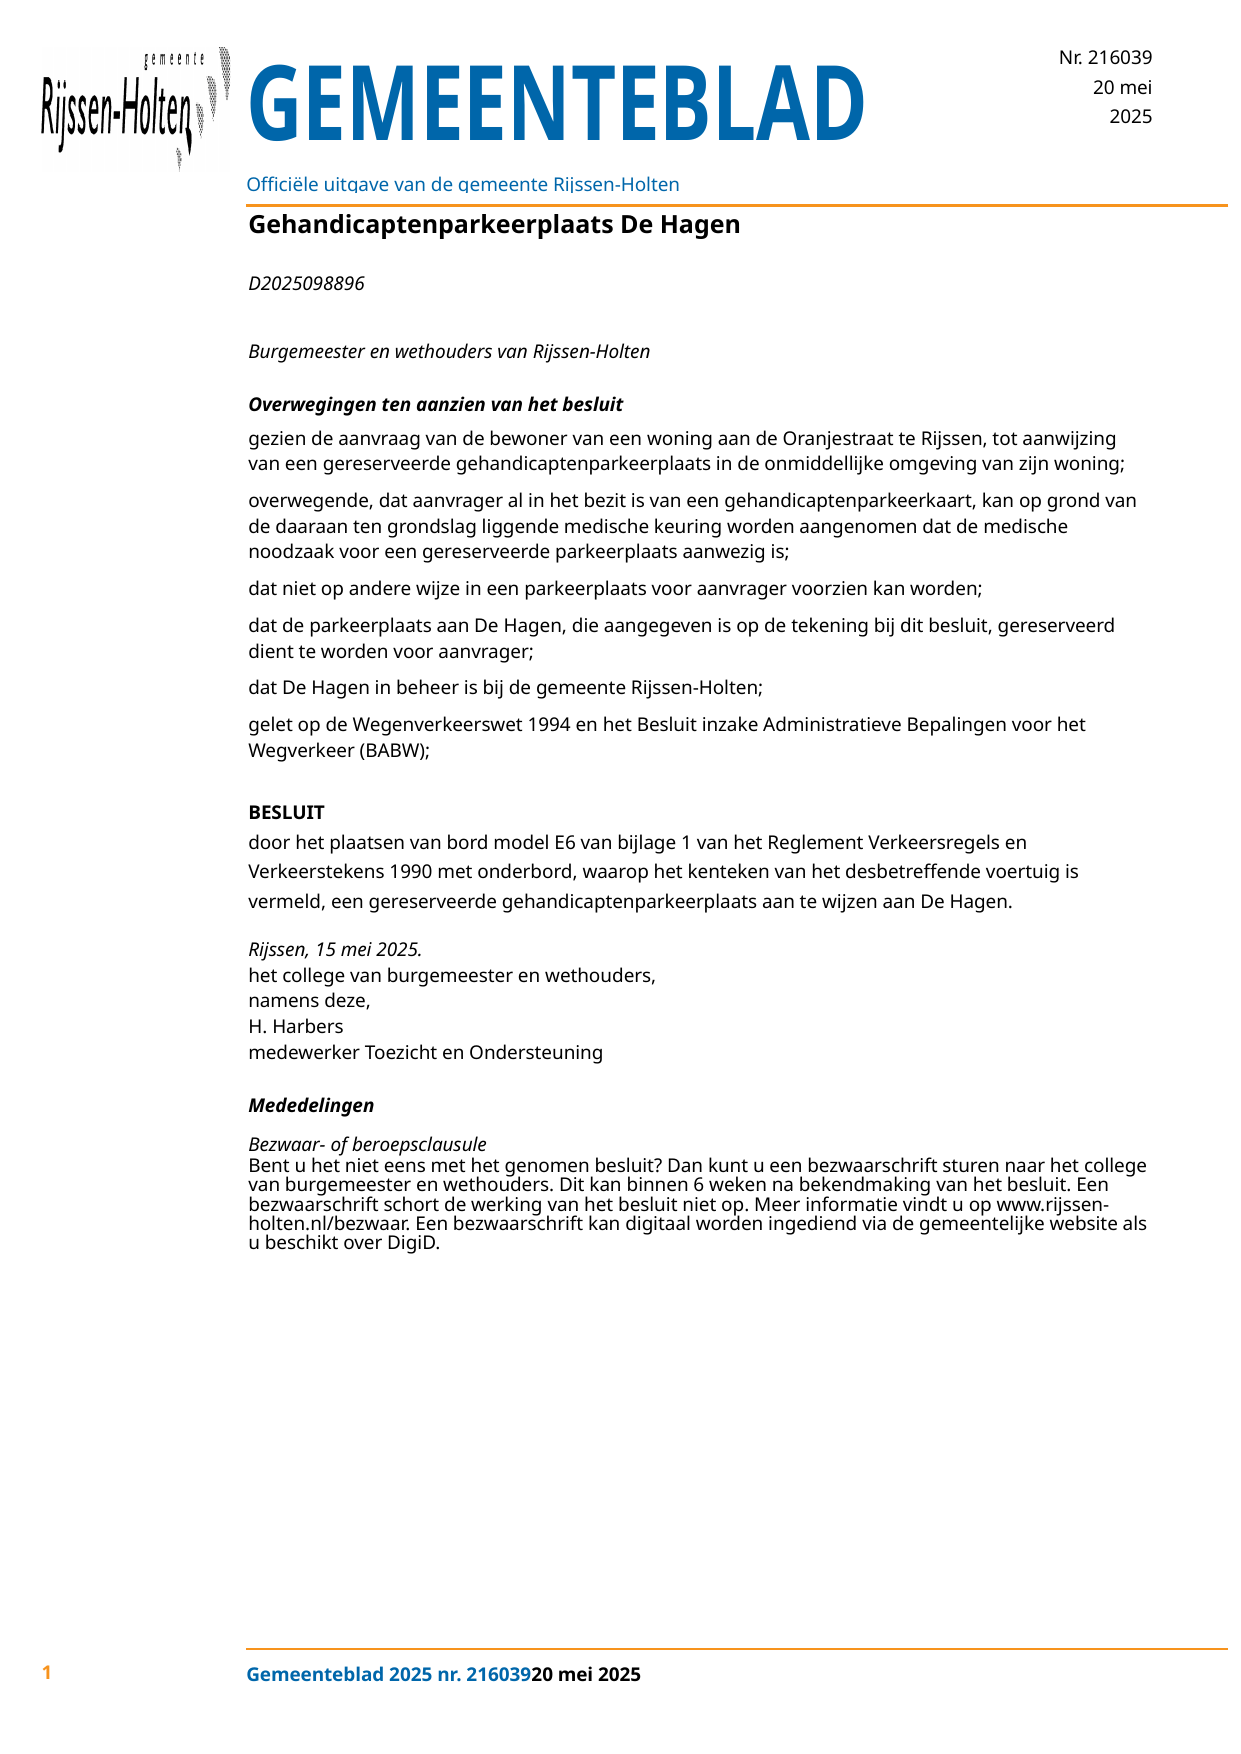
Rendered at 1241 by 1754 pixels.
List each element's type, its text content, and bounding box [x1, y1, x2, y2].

text Overwegingen ten aanzien van het besluit [248, 391, 1152, 417]
text namens deze, [248, 988, 1152, 1013]
text Rijssen, 15 mei 2025. [248, 936, 1152, 962]
picture [41, 47, 231, 172]
text Gehandicaptenparkeerplaats De Hagen [248, 207, 1152, 241]
text door het plaatsen van bord model E6 van bijlage 1 van het Reglement Verkeersregels en Verkeerstekens 1990 met onderbord, waarop het kenteken van het desbetreffende voertuig is vermeld, een gereserveerde gehandicaptenparkeerplaats aan te wijzen aan De Hagen. [248, 829, 1152, 914]
text Bezwaar- of beroepsclausule [248, 1131, 1152, 1157]
text Bent u het niet eens met het genomen besluit? Dan kunt u een bezwaarschrift sturen naar het college van burgemeester en wethouders. Dit kan binnen 6 weken na bekendmaking van het besluit. Een bezwaarschrift schort de werking van het besluit niet op. Meer informatie vindt u op www.rijssen-holten.nl/bezwaar. Een bezwaarschrift kan digitaal worden ingediend via de gemeentelijke website als u beschikt over DigiD. [248, 1157, 1152, 1253]
text medewerker Toezicht en Ondersteuning [248, 1039, 1152, 1065]
text dat niet op andere wijze in een parkeerplaats voor aanvrager voorzien kan worden; [248, 575, 1152, 601]
text het college van burgemeester en wethouders, [248, 962, 1152, 988]
text dat de parkeerplaats aan De Hagen, die aangegeven is op de tekening bij dit besluit, gereserveerd dient te worden voor aanvrager; [248, 612, 1152, 663]
text BESLUIT [248, 799, 1152, 825]
text dat De Hagen in beheer is bij de gemeente Rijssen-Holten; [248, 674, 1152, 700]
text D2025098896 [248, 270, 1152, 296]
text overwegende, dat aanvrager al in het bezit is van een gehandicaptenparkeerkaart, kan op grond van de daaraan ten grondslag liggende medische keuring worden aangenomen dat de medische noodzaak voor een gereserveerde parkeerplaats aanwezig is; [248, 487, 1152, 564]
text gelet op de Wegenverkeerswet 1994 en het Besluit inzake Administratieve Bepalingen voor het Wegverkeer (BABW); [248, 711, 1152, 763]
text H. Harbers [248, 1013, 1152, 1039]
text Mededelingen [248, 1092, 1152, 1118]
text Burgemeester en wethouders van Rijssen-Holten [248, 338, 1152, 364]
text gezien de aanvraag van de bewoner van een woning aan de Oranjestraat te Rijssen, tot aanwijzing van een gereserveerde gehandicaptenparkeerplaats in de onmiddellijke omgeving van zijn woning; [248, 425, 1152, 476]
